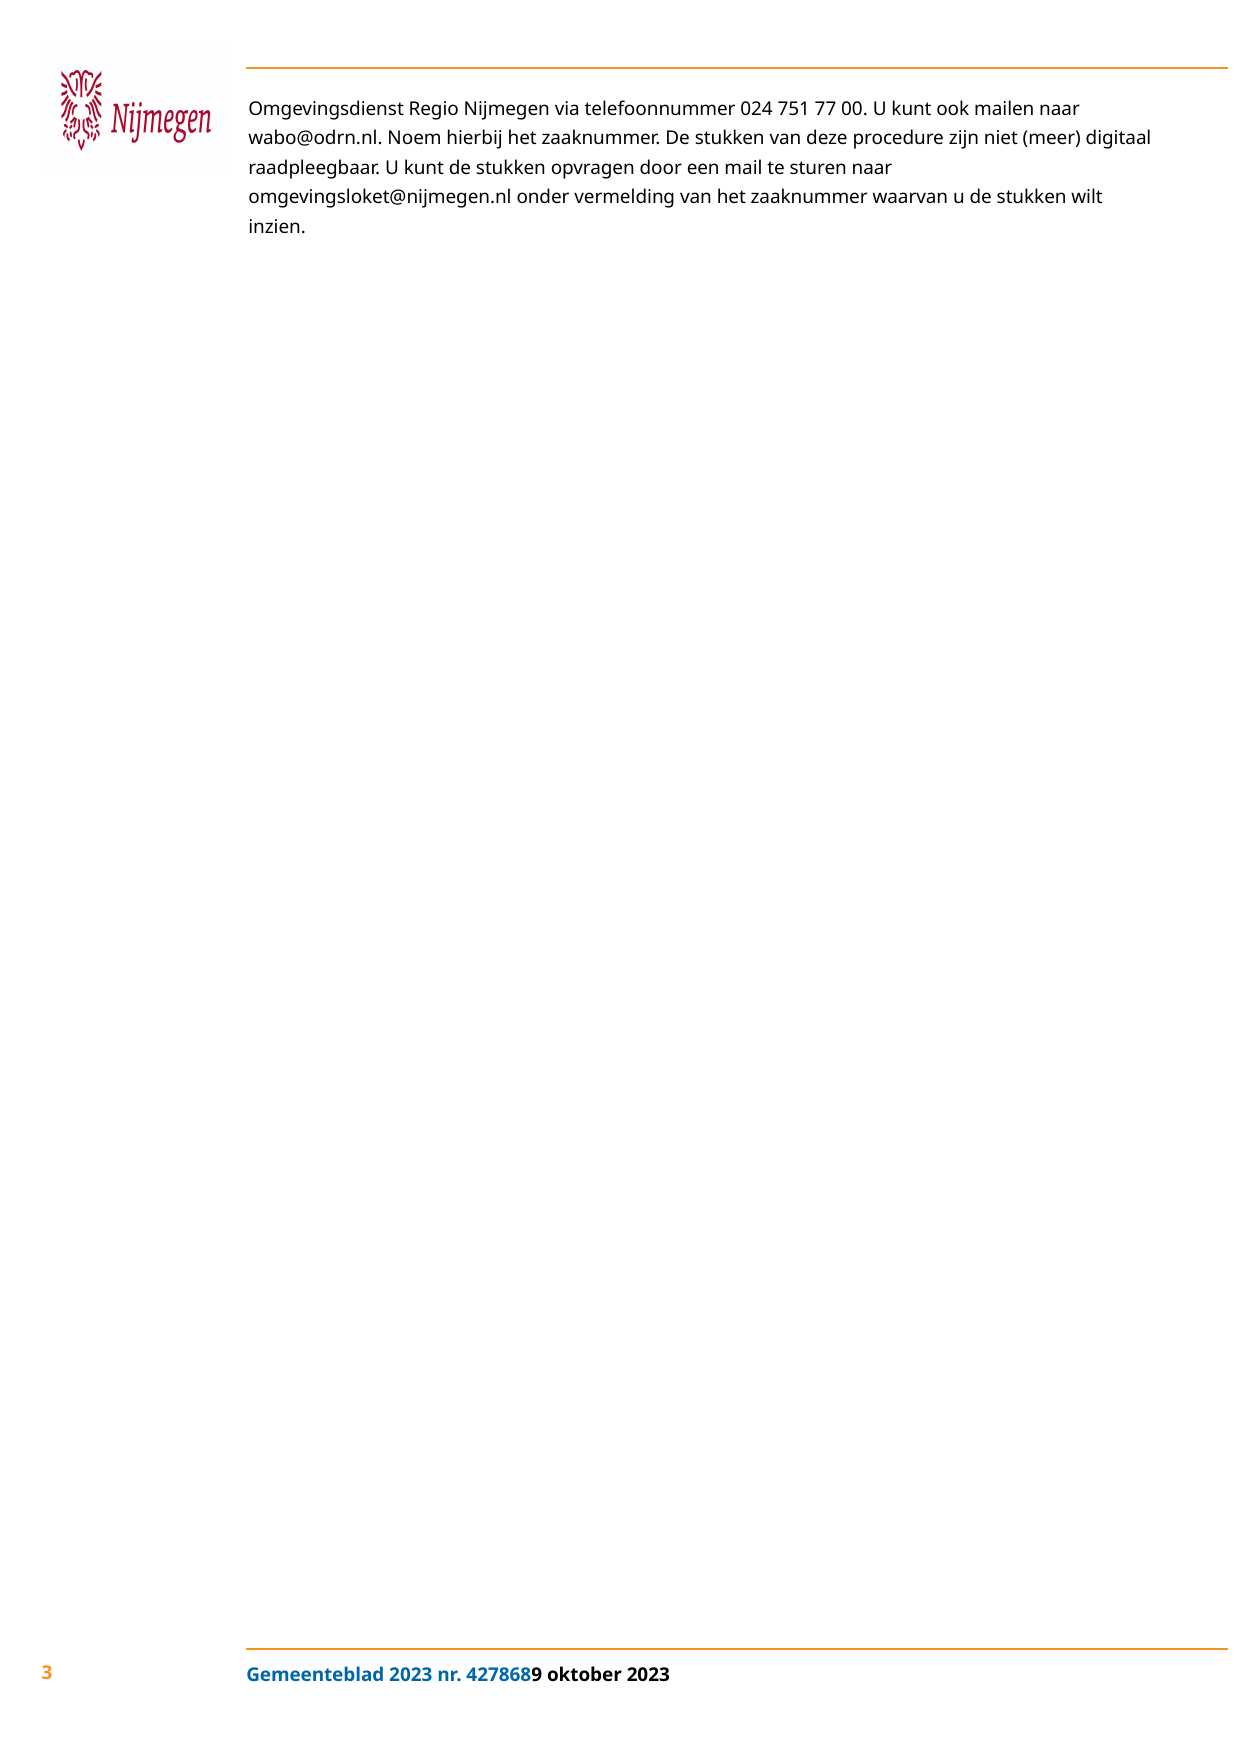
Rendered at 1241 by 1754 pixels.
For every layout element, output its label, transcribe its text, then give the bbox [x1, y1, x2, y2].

text Omgevingsdienst Regio Nijmegen via telefoonnummer 024 751 77 00. U kunt ook mailen naar wabo@odrn.nl. Noem hierbij het zaaknummer. De stukken van deze procedure zijn niet (meer) digitaal raadpleegbaar. U kunt de stukken opvragen door een mail te sturen naar omgevingsloket@nijmegen.nl onder vermelding van het zaaknummer waarvan u de stukken wilt inzien. [248, 95, 1152, 239]
picture [41, 47, 231, 172]
